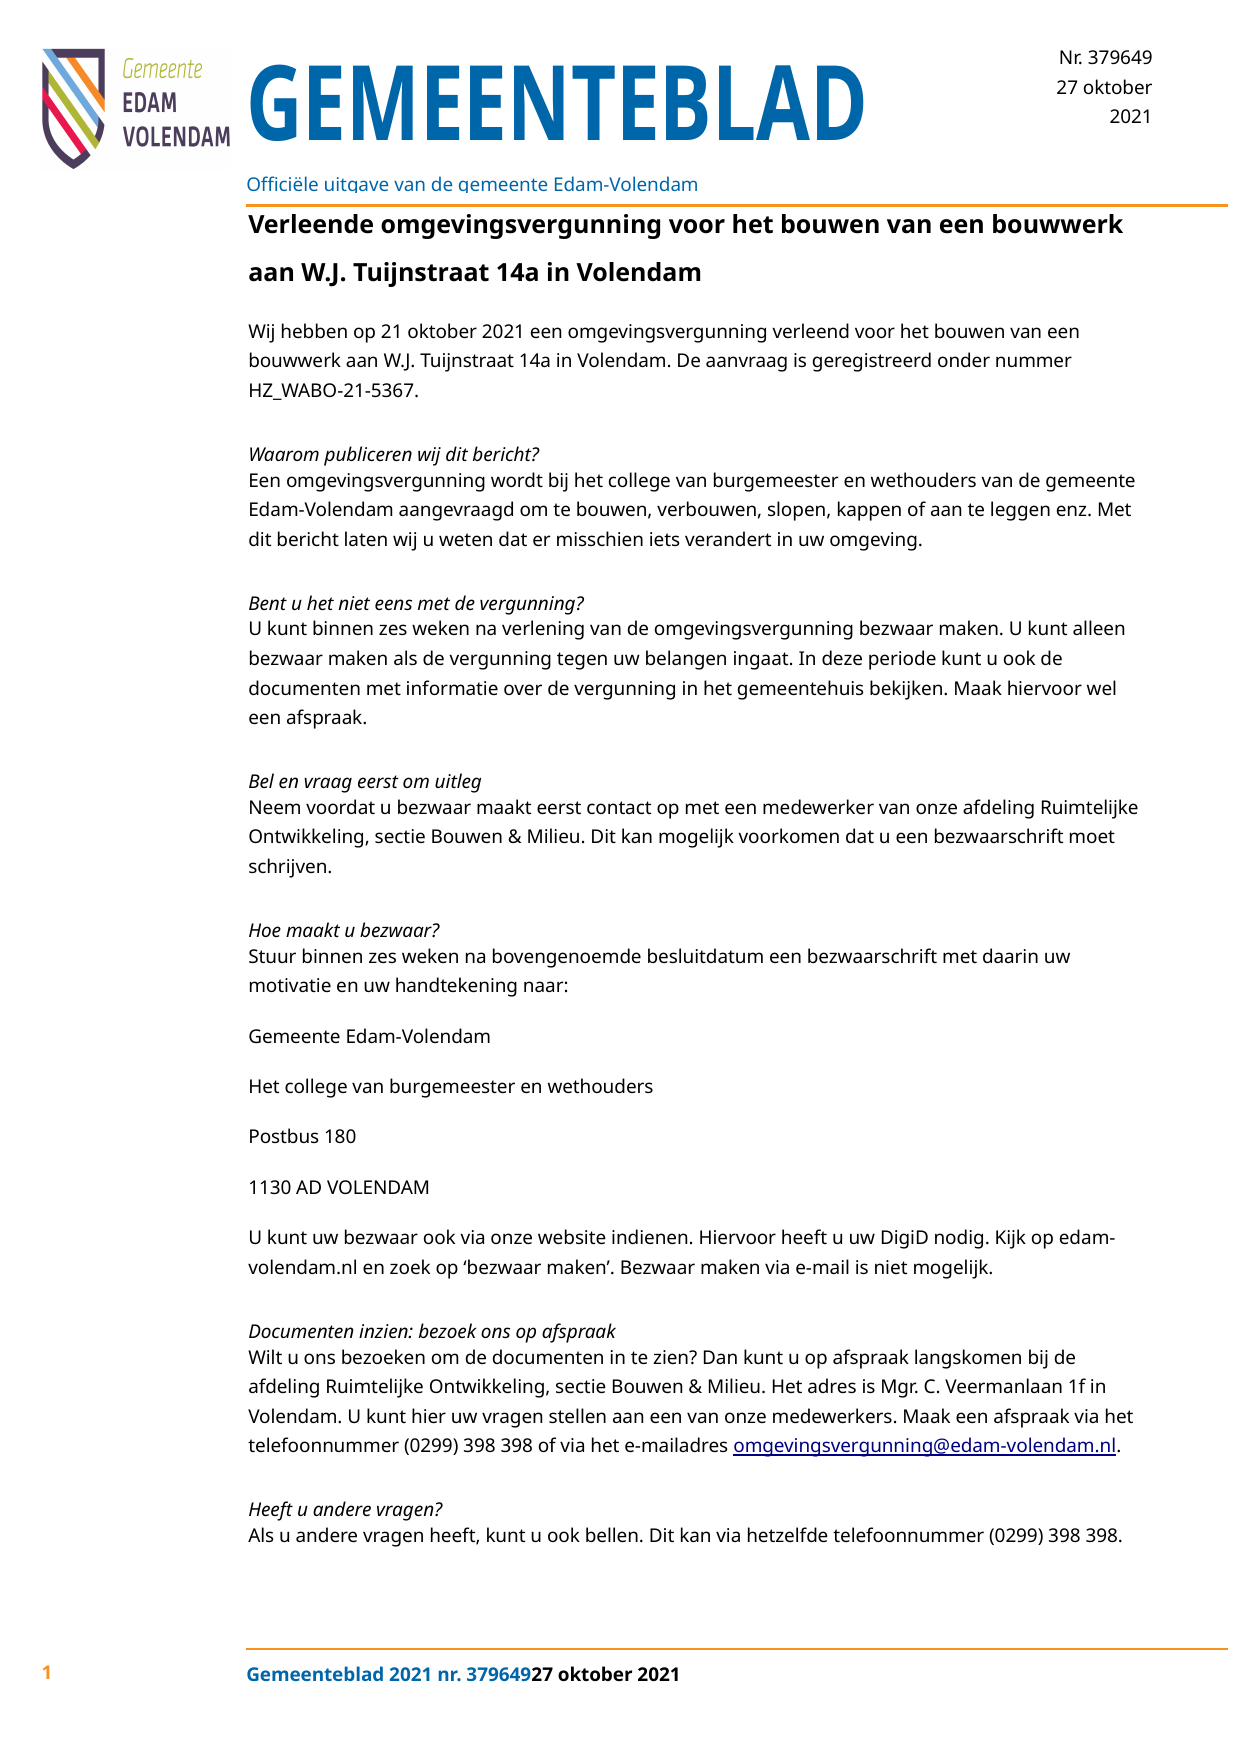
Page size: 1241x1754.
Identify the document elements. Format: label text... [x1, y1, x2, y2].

text 1130 AD VOLENDAM [248, 1174, 1152, 1200]
text Bel en vraag eerst om uitleg [248, 768, 1152, 794]
text Stuur binnen zes weken na bovengenoemde besluitdatum een bezwaarschrift met daarin uw motivatie en uw handtekening naar: [248, 943, 1152, 998]
text Verleende omgevingsvergunning voor het bouwen van een bouwwerk aan W.J. Tuijnstraat 14a in Volendam [248, 207, 1152, 288]
text Hoe maakt u bezwaar? [248, 917, 1152, 943]
text Gemeente Edam-Volendam [248, 1023, 1152, 1049]
text Bent u het niet eens met de vergunning? [248, 590, 1152, 616]
text Neem voordat u bezwaar maakt eerst contact op met een medewerker van onze afdeling Ruimtelijke Ontwikkeling, sectie Bouwen & Milieu. Dit kan mogelijk voorkomen dat u een bezwaarschrift moet schrijven. [248, 794, 1152, 879]
text Een omgevingsvergunning wordt bij het college van burgemeester en wethouders van de gemeente Edam-Volendam aangevraagd om te bouwen, verbouwen, slopen, kappen of aan te leggen enz. Met dit bericht laten wij u weten dat er misschien iets verandert in uw omgeving. [248, 467, 1152, 552]
text U kunt uw bezwaar ook via onze website indienen. Hiervoor heeft u uw DigiD nodig. Kijk op edam-volendam.nl en zoek op ‘bezwaar maken’. Bezwaar maken via e-mail is niet mogelijk. [248, 1224, 1152, 1280]
text U kunt binnen zes weken na verlening van de omgevingsvergunning bezwaar maken. U kunt alleen bezwaar maken als de vergunning tegen uw belangen ingaat. In deze periode kunt u ook de documenten met informatie over de vergunning in het gemeentehuis bekijken. Maak hiervoor wel een afspraak. [248, 616, 1152, 730]
text Als u andere vragen heeft, kunt u ook bellen. Dit kan via hetzelfde telefoonnummer (0299) 398 398. [248, 1522, 1152, 1548]
picture [41, 47, 231, 172]
text Postbus 180 [248, 1124, 1152, 1149]
text Wij hebben op 21 oktober 2021 een omgevingsvergunning verleend voor het bouwen van een bouwwerk aan W.J. Tuijnstraat 14a in Volendam. De aanvraag is geregistreerd onder nummer HZ_WABO-21-5367. [248, 318, 1152, 403]
text Het college van burgemeester en wethouders [248, 1073, 1152, 1099]
text Documenten inzien: bezoek ons op afspraak [248, 1318, 1152, 1344]
text Heeft u andere vragen? [248, 1497, 1152, 1522]
text Waarom publiceren wij dit bericht? [248, 441, 1152, 467]
text Wilt u ons bezoeken om de documenten in te zien? Dan kunt u op afspraak langskomen bij de afdeling Ruimtelijke Ontwikkeling, sectie Bouwen & Milieu. Het adres is Mgr. C. Veermanlaan 1f in Volendam. U kunt hier uw vragen stellen aan een van onze medewerkers. Maak een afspraak via het telefoonnummer (0299) 398 398 of via het e-mailadres omgevingsvergunning@edam-volendam.nl. [248, 1344, 1152, 1458]
